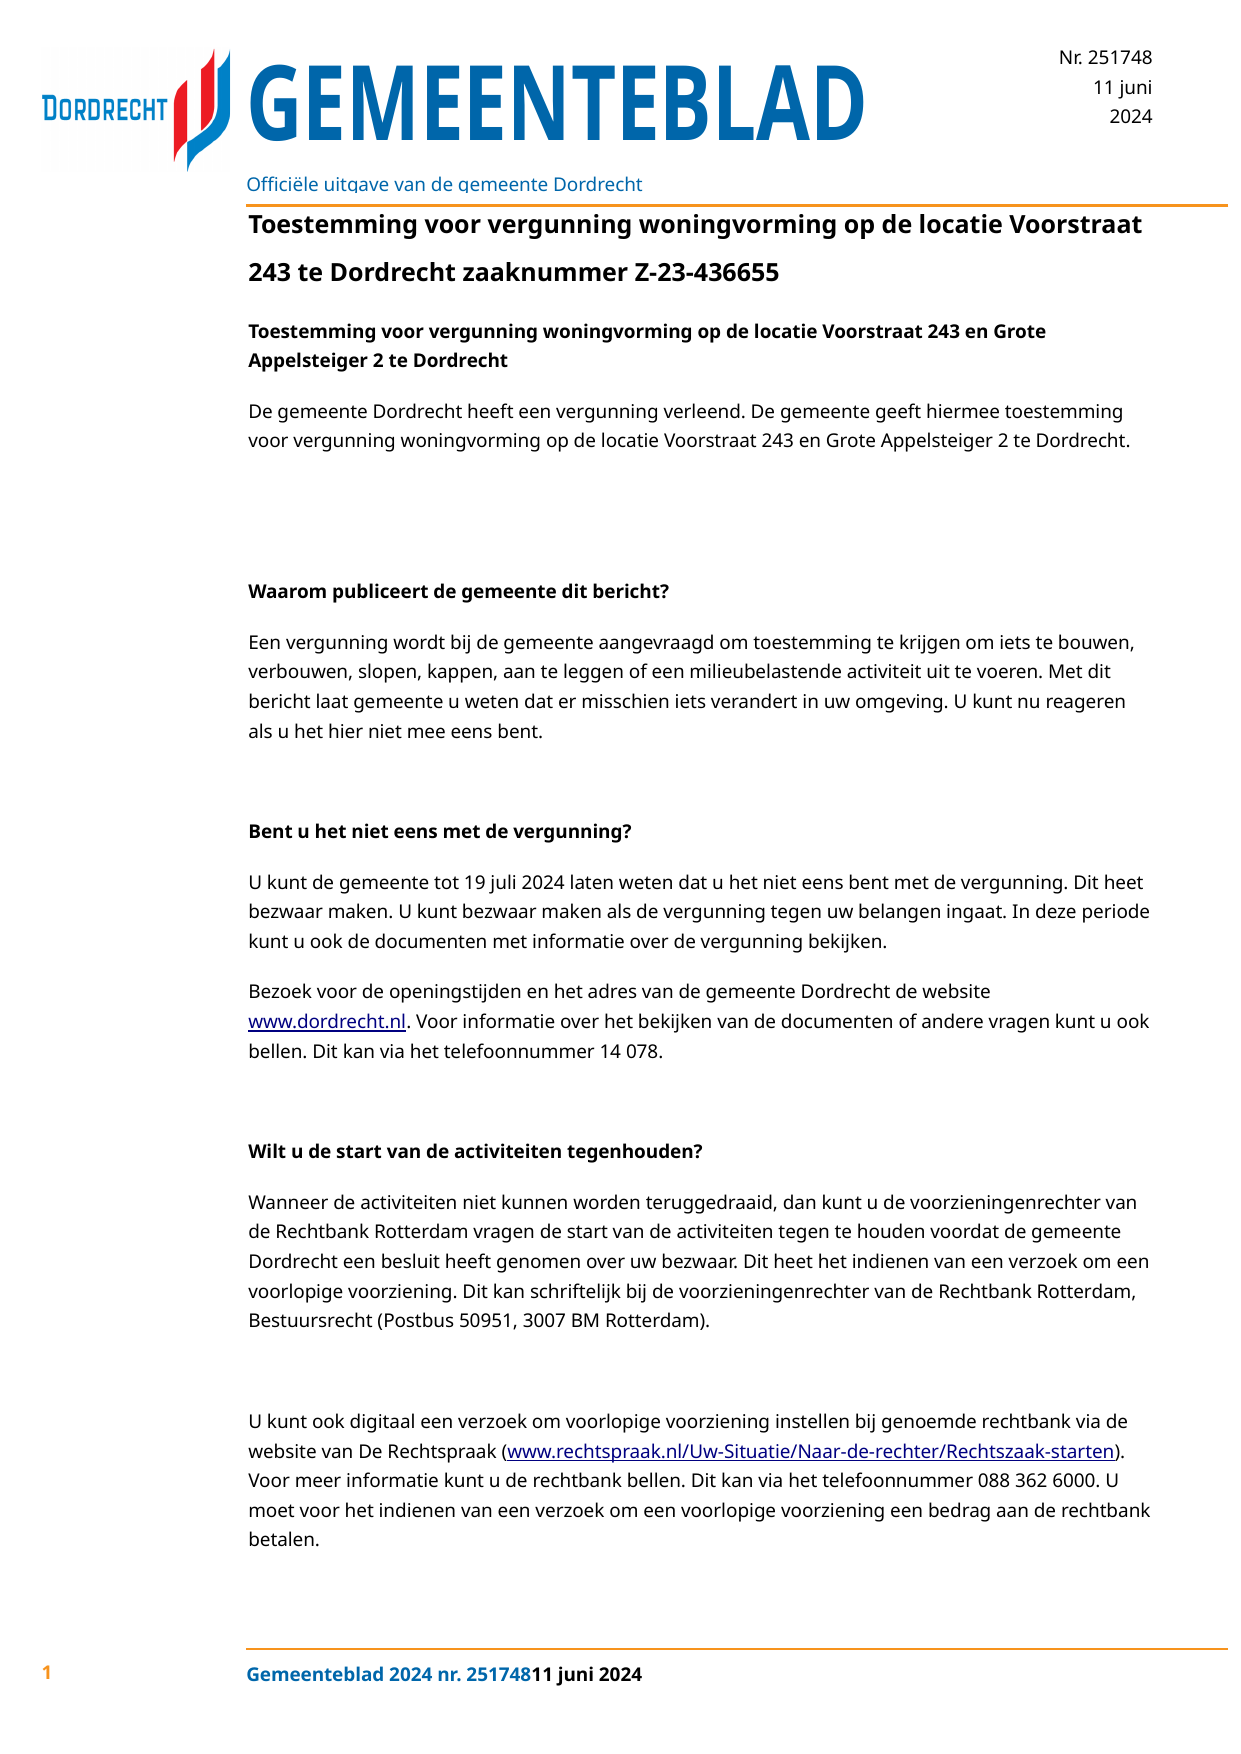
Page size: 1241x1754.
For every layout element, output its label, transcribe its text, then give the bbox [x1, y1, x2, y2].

picture [41, 47, 231, 172]
text U kunt de gemeente tot 19 juli 2024 laten weten dat u het niet eens bent met de vergunning. Dit heet bezwaar maken. U kunt bezwaar maken als de vergunning tegen uw belangen ingaat. In deze periode kunt u ook de documenten met informatie over de vergunning bekijken. [248, 869, 1152, 954]
text Bezoek voor de openingstijden en het adres van de gemeente Dordrecht de website www.dordrecht.nl. Voor informatie over het bekijken van de documenten of andere vragen kunt u ook bellen. Dit kan via het telefoonnummer 14 078. [248, 979, 1152, 1064]
text U kunt ook digitaal een verzoek om voorlopige voorziening instellen bij genoemde rechtbank via de website van De Rechtspraak (www.rechtspraak.nl/Uw-Situatie/Naar-de-rechter/Rechtszaak-starten). Voor meer informatie kunt u de rechtbank bellen. Dit kan via het telefoonnummer 088 362 6000. U moet voor het indienen van een verzoek om een voorlopige voorziening een bedrag aan de rechtbank betalen. [248, 1408, 1152, 1552]
text Wilt u de start van de activiteiten tegenhouden? [248, 1139, 1152, 1164]
text De gemeente Dordrecht heeft een vergunning verleend. De gemeente geeft hiermee toestemming voor vergunning woningvorming op de locatie Voorstraat 243 en Grote Appelsteiger 2 te Dordrecht. [248, 398, 1152, 453]
text Wanneer de activiteiten niet kunnen worden teruggedraaid, dan kunt u de voorzieningenrechter van de Rechtbank Rotterdam vragen de start van de activiteiten tegen te houden voordat de gemeente Dordrecht een besluit heeft genomen over uw bezwaar. Dit heet het indienen van een verzoek om een voorlopige voorziening. Dit kan schriftelijk bij de voorzieningenrechter van de Rechtbank Rotterdam, Bestuursrecht (Postbus 50951, 3007 BM Rotterdam). [248, 1189, 1152, 1333]
text Toestemming voor vergunning woningvorming op de locatie Voorstraat 243 en Grote Appelsteiger 2 te Dordrecht [248, 318, 1152, 373]
text Waarom publiceert de gemeente dit bericht? [248, 579, 1152, 604]
text Toestemming voor vergunning woningvorming op de locatie Voorstraat 243 te Dordrecht zaaknummer Z-23-436655 [248, 207, 1152, 288]
text Een vergunning wordt bij de gemeente aangevraagd om toestemming te krijgen om iets te bouwen, verbouwen, slopen, kappen, aan te leggen of een milieubelastende activiteit uit te voeren. Met dit bericht laat gemeente u weten dat er misschien iets verandert in uw omgeving. U kunt nu reageren als u het hier niet mee eens bent. [248, 629, 1152, 744]
text Bent u het niet eens met de vergunning? [248, 819, 1152, 844]
